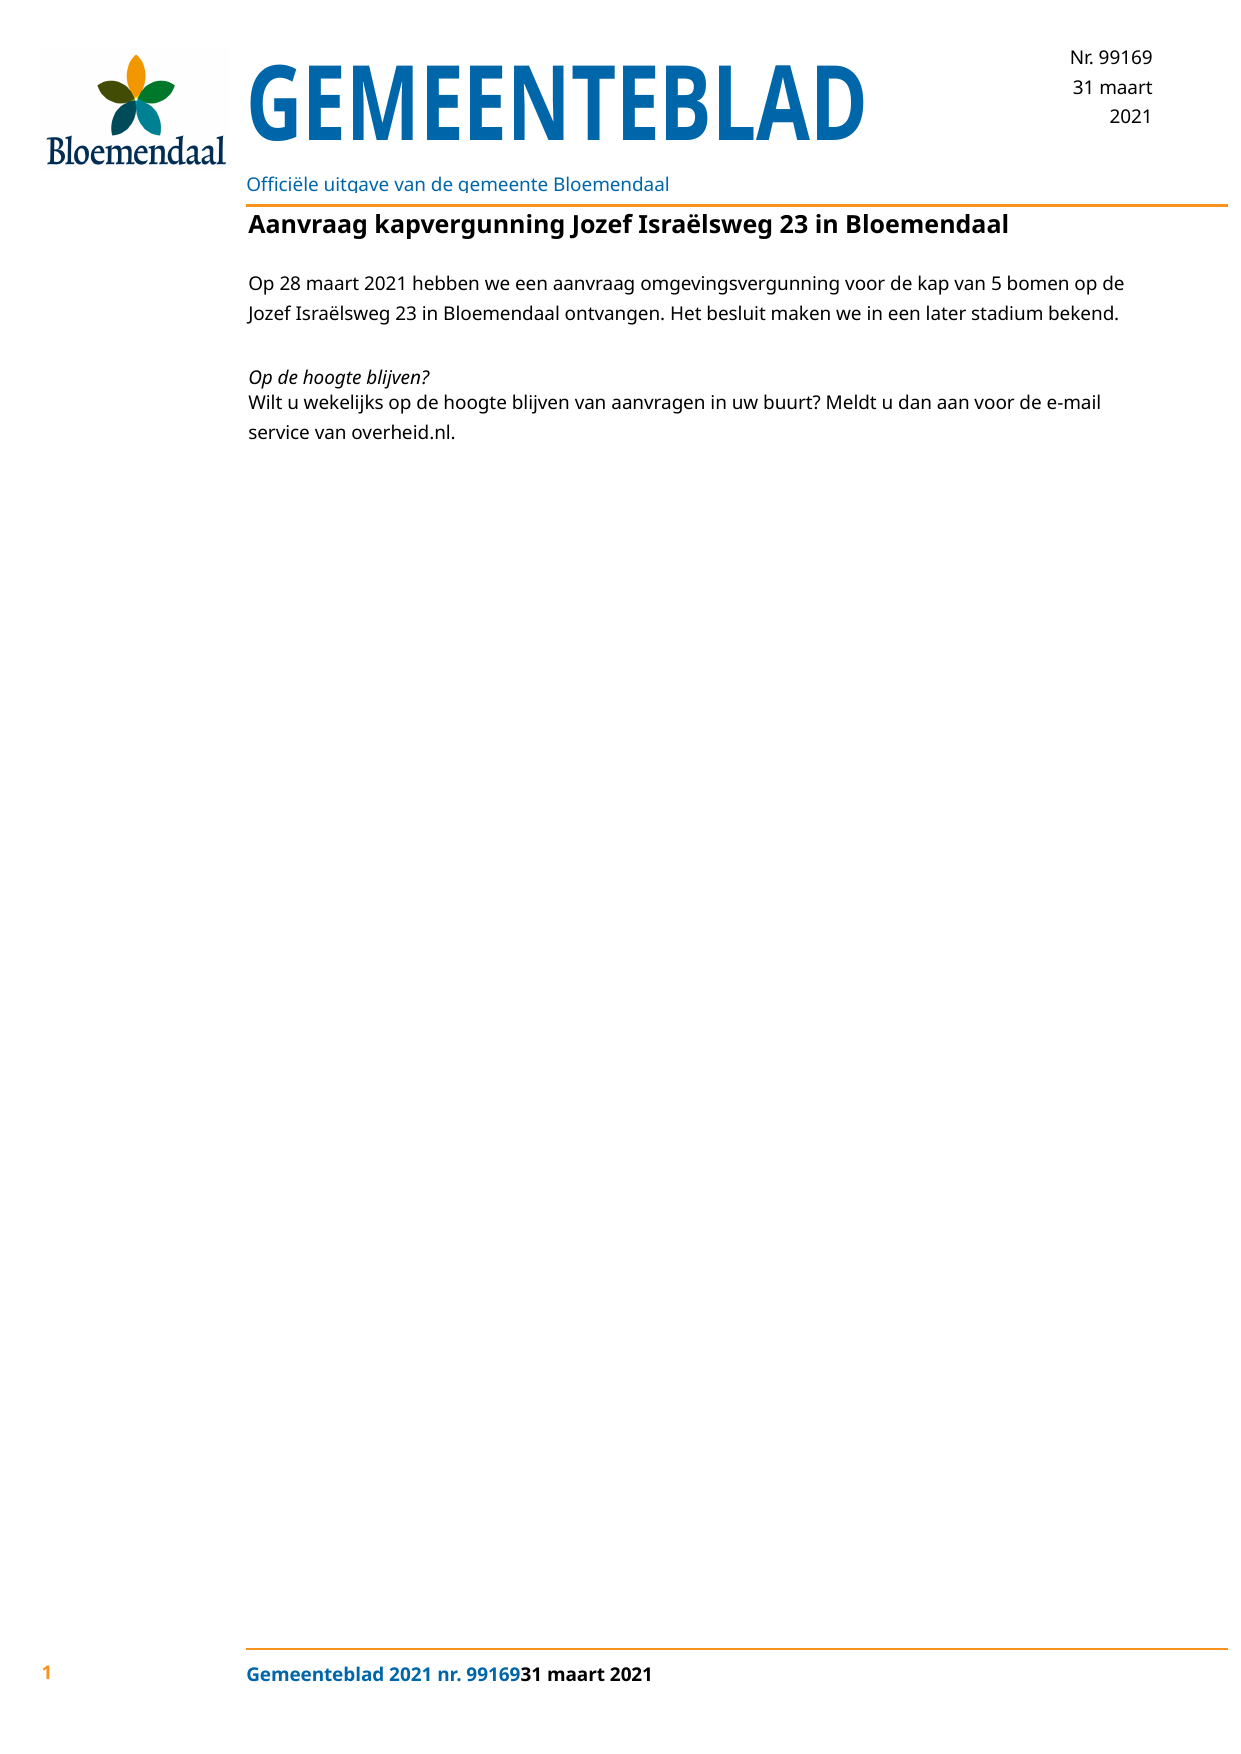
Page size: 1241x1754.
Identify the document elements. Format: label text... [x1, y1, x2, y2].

text Op de hoogte blijven? [248, 364, 1152, 389]
text Op 28 maart 2021 hebben we een aanvraag omgevingsvergunning voor de kap van 5 bomen op de Jozef Israëlsweg 23 in Bloemendaal ontvangen. Het besluit maken we in een later stadium bekend. [248, 270, 1152, 326]
text Wilt u wekelijks op de hoogte blijven van aanvragen in uw buurt? Meldt u dan aan voor de e-mail service van overheid.nl. [248, 389, 1152, 445]
picture [41, 47, 231, 172]
text Aanvraag kapvergunning Jozef Israëlsweg 23 in Bloemendaal [248, 207, 1152, 241]
